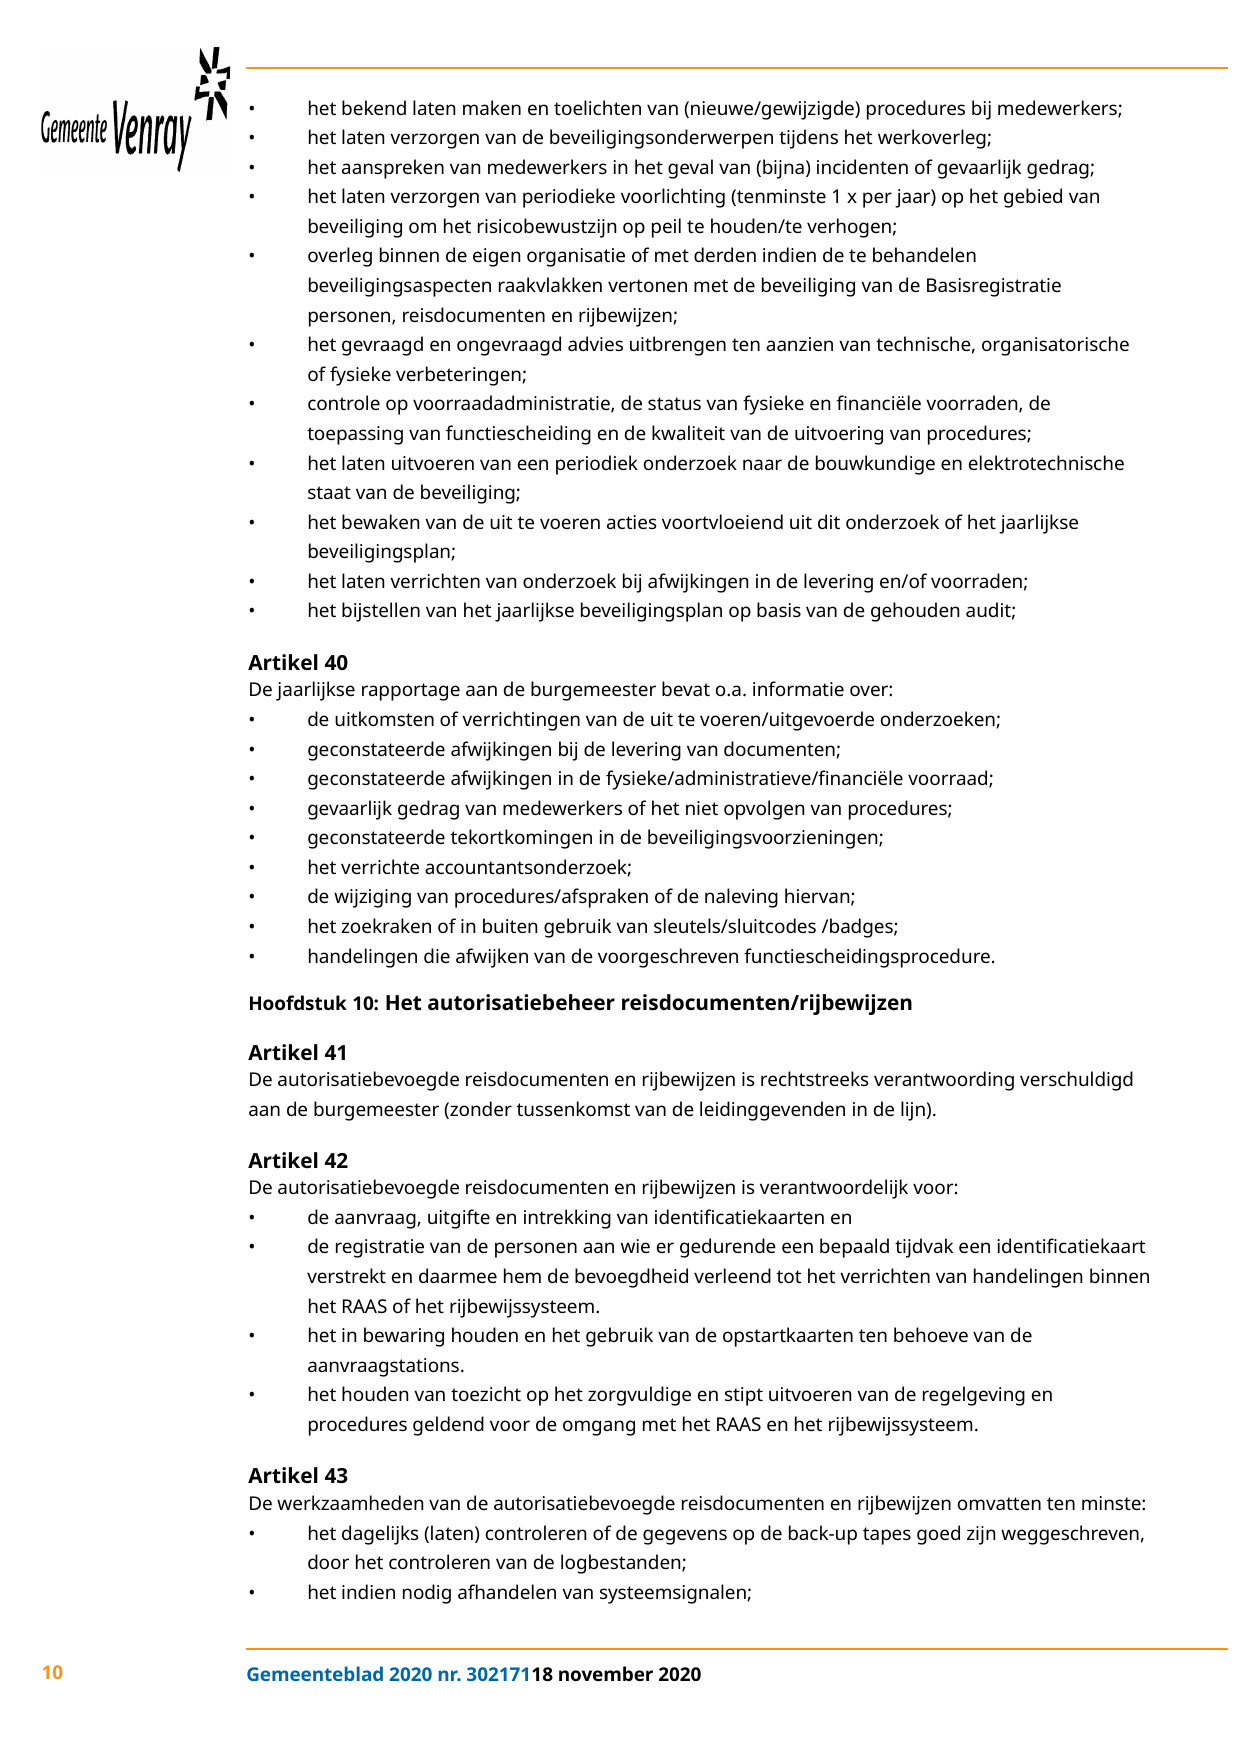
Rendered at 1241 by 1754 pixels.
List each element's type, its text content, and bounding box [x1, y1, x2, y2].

list geconstateerde afwijkingen in de fysieke/administratieve/financiële voorraad; [248, 765, 1152, 791]
text Artikel 41 [248, 1038, 1152, 1066]
text Artikel 40 [248, 648, 1152, 677]
list gevaarlijk gedrag van medewerkers of het niet opvolgen van procedures; [248, 795, 1152, 821]
list controle op voorraadadministratie, de status van fysieke en financiële voorraden, de toepassing van functiescheiding en de kwaliteit van de uitvoering van procedures; [248, 391, 1152, 446]
list het bekend laten maken en toelichten van (nieuwe/gewijzigde) procedures bij medewerkers; [248, 95, 1152, 121]
list de uitkomsten of verrichtingen van de uit te voeren/uitgevoerde onderzoeken; [248, 706, 1152, 732]
list de wijziging van procedures/afspraken of de naleving hiervan; [248, 884, 1152, 909]
list het bijstellen van het jaarlijkse beveiligingsplan op basis van de gehouden audit; [248, 598, 1152, 623]
list de aanvraag, uitgifte en intrekking van identificatiekaarten en [248, 1204, 1152, 1230]
list het houden van toezicht op het zorgvuldige en stipt uitvoeren van de regelgeving en procedures geldend voor de omgang met het RAAS en het rijbewijssysteem. [248, 1382, 1152, 1437]
list het aanspreken van medewerkers in het geval van (bijna) incidenten of gevaarlijk gedrag; [248, 154, 1152, 180]
list het zoekraken of in buiten gebruik van sleutels/sluitcodes /badges; [248, 913, 1152, 939]
text De jaarlijkse rapportage aan de burgemeester bevat o.a. informatie over: [248, 677, 1152, 702]
picture [41, 47, 231, 172]
list het verrichte accountantsonderzoek; [248, 854, 1152, 880]
list het laten verzorgen van de beveiligingsonderwerpen tijdens het werkoverleg; [248, 124, 1152, 150]
text De autorisatiebevoegde reisdocumenten en rijbewijzen is verantwoordelijk voor: [248, 1174, 1152, 1200]
list het bewaken van de uit te voeren acties voortvloeiend uit dit onderzoek of het jaarlijkse beveiligingsplan; [248, 509, 1152, 564]
list handelingen die afwijken van de voorgeschreven functiescheidingsprocedure. [248, 943, 1152, 968]
text Artikel 42 [248, 1146, 1152, 1174]
list het dagelijks (laten) controleren of de gegevens op de back-up tapes goed zijn weggeschreven, door het controleren van de logbestanden; [248, 1520, 1152, 1575]
list het indien nodig afhandelen van systeemsignalen; [248, 1579, 1152, 1604]
list het laten uitvoeren van een periodiek onderzoek naar de bouwkundige en elektrotechnische staat van de beveiliging; [248, 450, 1152, 505]
list geconstateerde tekortkomingen in de beveiligingsvoorzieningen; [248, 824, 1152, 850]
list het in bewaring houden en het gebruik van de opstartkaarten ten behoeve van de aanvraagstations. [248, 1322, 1152, 1378]
list geconstateerde afwijkingen bij de levering van documenten; [248, 736, 1152, 761]
list het laten verzorgen van periodieke voorlichting (tenminste 1 x per jaar) op het gebied van beveiliging om het risicobewustzijn op peil te houden/te verhogen; [248, 183, 1152, 239]
text De autorisatiebevoegde reisdocumenten en rijbewijzen is rechtstreeks verantwoording verschuldigd aan de burgemeester (zonder tussenkomst van de leidinggevenden in de lijn). [248, 1066, 1152, 1121]
list overleg binnen de eigen organisatie of met derden indien de te behandelen beveiligingsaspecten raakvlakken vertonen met de beveiliging van de Basisregistratie personen, reisdocumenten en rijbewijzen; [248, 243, 1152, 328]
text De werkzaamheden van de autorisatiebevoegde reisdocumenten en rijbewijzen omvatten ten minste: [248, 1490, 1152, 1516]
text Hoofdstuk 10: Het autorisatiebeheer reisdocumenten/rijbewijzen [248, 988, 1152, 1017]
list het gevraagd en ongevraagd advies uitbrengen ten aanzien van technische, organisatorische of fysieke verbeteringen; [248, 331, 1152, 387]
text Artikel 43 [248, 1462, 1152, 1490]
list de registratie van de personen aan wie er gedurende een bepaald tijdvak een identificatiekaart verstrekt en daarmee hem de bevoegdheid verleend tot het verrichten van handelingen binnen het RAAS of het rijbewijssysteem. [248, 1234, 1152, 1319]
list het laten verrichten van onderzoek bij afwijkingen in de levering en/of voorraden; [248, 568, 1152, 594]
